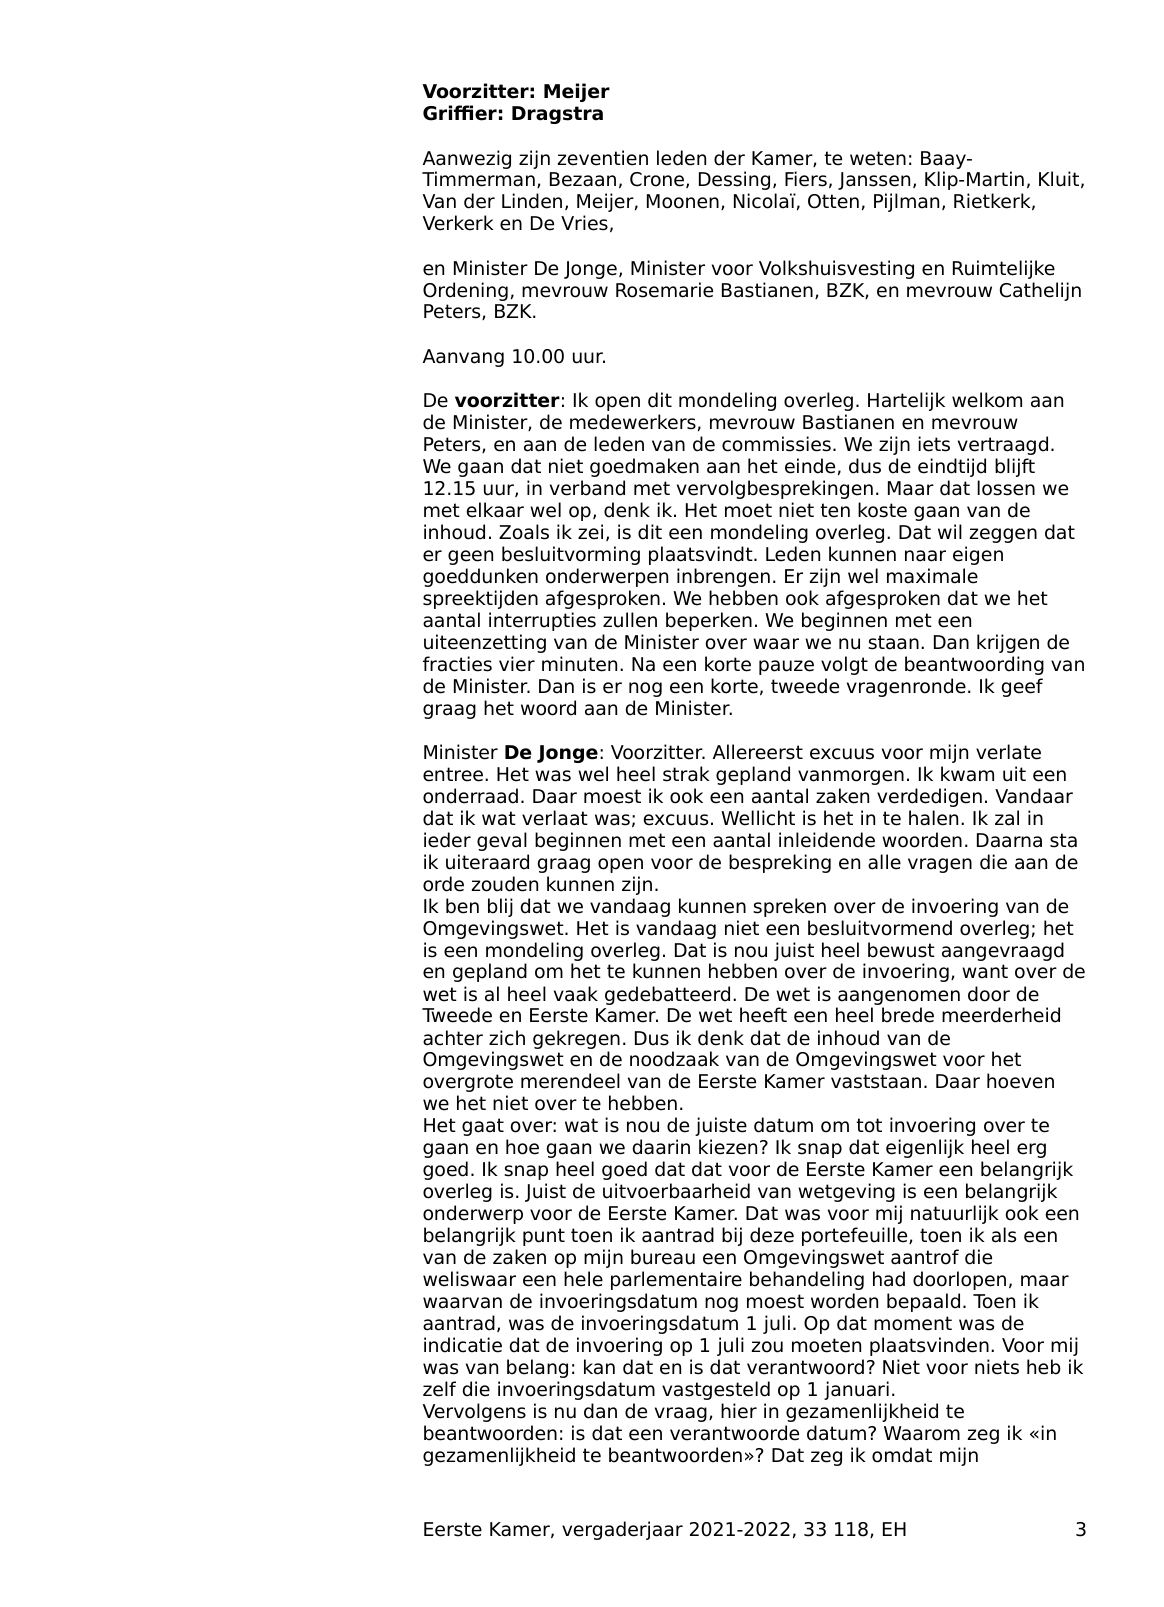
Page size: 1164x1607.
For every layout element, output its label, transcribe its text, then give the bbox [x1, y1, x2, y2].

text Minister De Jonge: Voorzitter. Allereerst excuus voor mijn verlate entree. Het was wel heel strak gepland vanmorgen. Ik kwam uit een onderraad. Daar moest ik ook een aantal zaken verdedigen. Vandaar dat ik wat verlaat was; excuus. Wellicht is het in te halen. Ik zal in ieder geval beginnen met een aantal inleidende woorden. Daarna sta ik uiteraard graag open voor de bespreking en alle vragen die aan de orde zouden kunnen zijn. [422, 742, 1087, 896]
text Voorzitter: Meijer [422, 81, 1087, 103]
text Aanvang 10.00 uur. [422, 346, 1087, 368]
text en Minister De Jonge, Minister voor Volkshuisvesting en Ruimtelijke Ordening, mevrouw Rosemarie Bastianen, BZK, en mevrouw Cathelijn Peters, BZK. [422, 257, 1087, 323]
text Vervolgens is nu dan de vraag, hier in gezamenlijkheid te beantwoorden: is dat een verantwoorde datum? Waarom zeg ik «in gezamenlijkheid te beantwoorden»? Dat zeg ik omdat mijn [422, 1401, 1087, 1467]
text Griffier: Dragstra [422, 103, 1087, 125]
text De voorzitter: Ik open dit mondeling overleg. Hartelijk welkom aan de Minister, de medewerkers, mevrouw Bastianen en mevrouw Peters, en aan de leden van de commissies. We zijn iets vertraagd. We gaan dat niet goedmaken aan het einde, dus de eindtijd blijft 12.15 uur, in verband met vervolgbesprekingen. Maar dat lossen we met elkaar wel op, denk ik. Het moet niet ten koste gaan van de inhoud. Zoals ik zei, is dit een mondeling overleg. Dat wil zeggen dat er geen besluitvorming plaatsvindt. Leden kunnen naar eigen goeddunken onderwerpen inbrengen. Er zijn wel maximale spreektijden afgesproken. We hebben ook afgesproken dat we het aantal interrupties zullen beperken. We beginnen met een uiteenzetting van de Minister over waar we nu staan. Dan krijgen de fracties vier minuten. Na een korte pauze volgt de beantwoording van de Minister. Dan is er nog een korte, tweede vragenronde. Ik geef graag het woord aan de Minister. [422, 390, 1087, 719]
text Het gaat over: wat is nou de juiste datum om tot invoering over te gaan en hoe gaan we daarin kiezen? Ik snap dat eigenlijk heel erg goed. Ik snap heel goed dat dat voor de Eerste Kamer een belangrijk overleg is. Juist de uitvoerbaarheid van wetgeving is een belangrijk onderwerp voor de Eerste Kamer. Dat was voor mij natuurlijk ook een belangrijk punt toen ik aantrad bij deze portefeuille, toen ik als een van de zaken op mijn bureau een Omgevingswet aantrof die weliswaar een hele parlementaire behandeling had doorlopen, maar waarvan de invoeringsdatum nog moest worden bepaald. Toen ik aantrad, was de invoeringsdatum 1 juli. Op dat moment was de indicatie dat de invoering op 1 juli zou moeten plaatsvinden. Voor mij was van belang: kan dat en is dat verantwoord? Niet voor niets heb ik zelf die invoeringsdatum vastgesteld op 1 januari. [422, 1115, 1087, 1401]
text Ik ben blij dat we vandaag kunnen spreken over de invoering van de Omgevingswet. Het is vandaag niet een besluitvormend overleg; het is een mondeling overleg. Dat is nou juist heel bewust aangevraagd en gepland om het te kunnen hebben over de invoering, want over de wet is al heel vaak gedebatteerd. De wet is aangenomen door de Tweede en Eerste Kamer. De wet heeft een heel brede meerderheid achter zich gekregen. Dus ik denk dat de inhoud van de Omgevingswet en de noodzaak van de Omgevingswet voor het overgrote merendeel van de Eerste Kamer vaststaan. Daar hoeven we het niet over te hebben. [422, 896, 1087, 1115]
text Aanwezig zijn zeventien leden der Kamer, te weten: Baay-Timmerman, Bezaan, Crone, Dessing, Fiers, Janssen, Klip-Martin, Kluit, Van der Linden, Meijer, Moonen, Nicolaï, Otten, Pijlman, Rietkerk, Verkerk en De Vries, [422, 147, 1087, 235]
